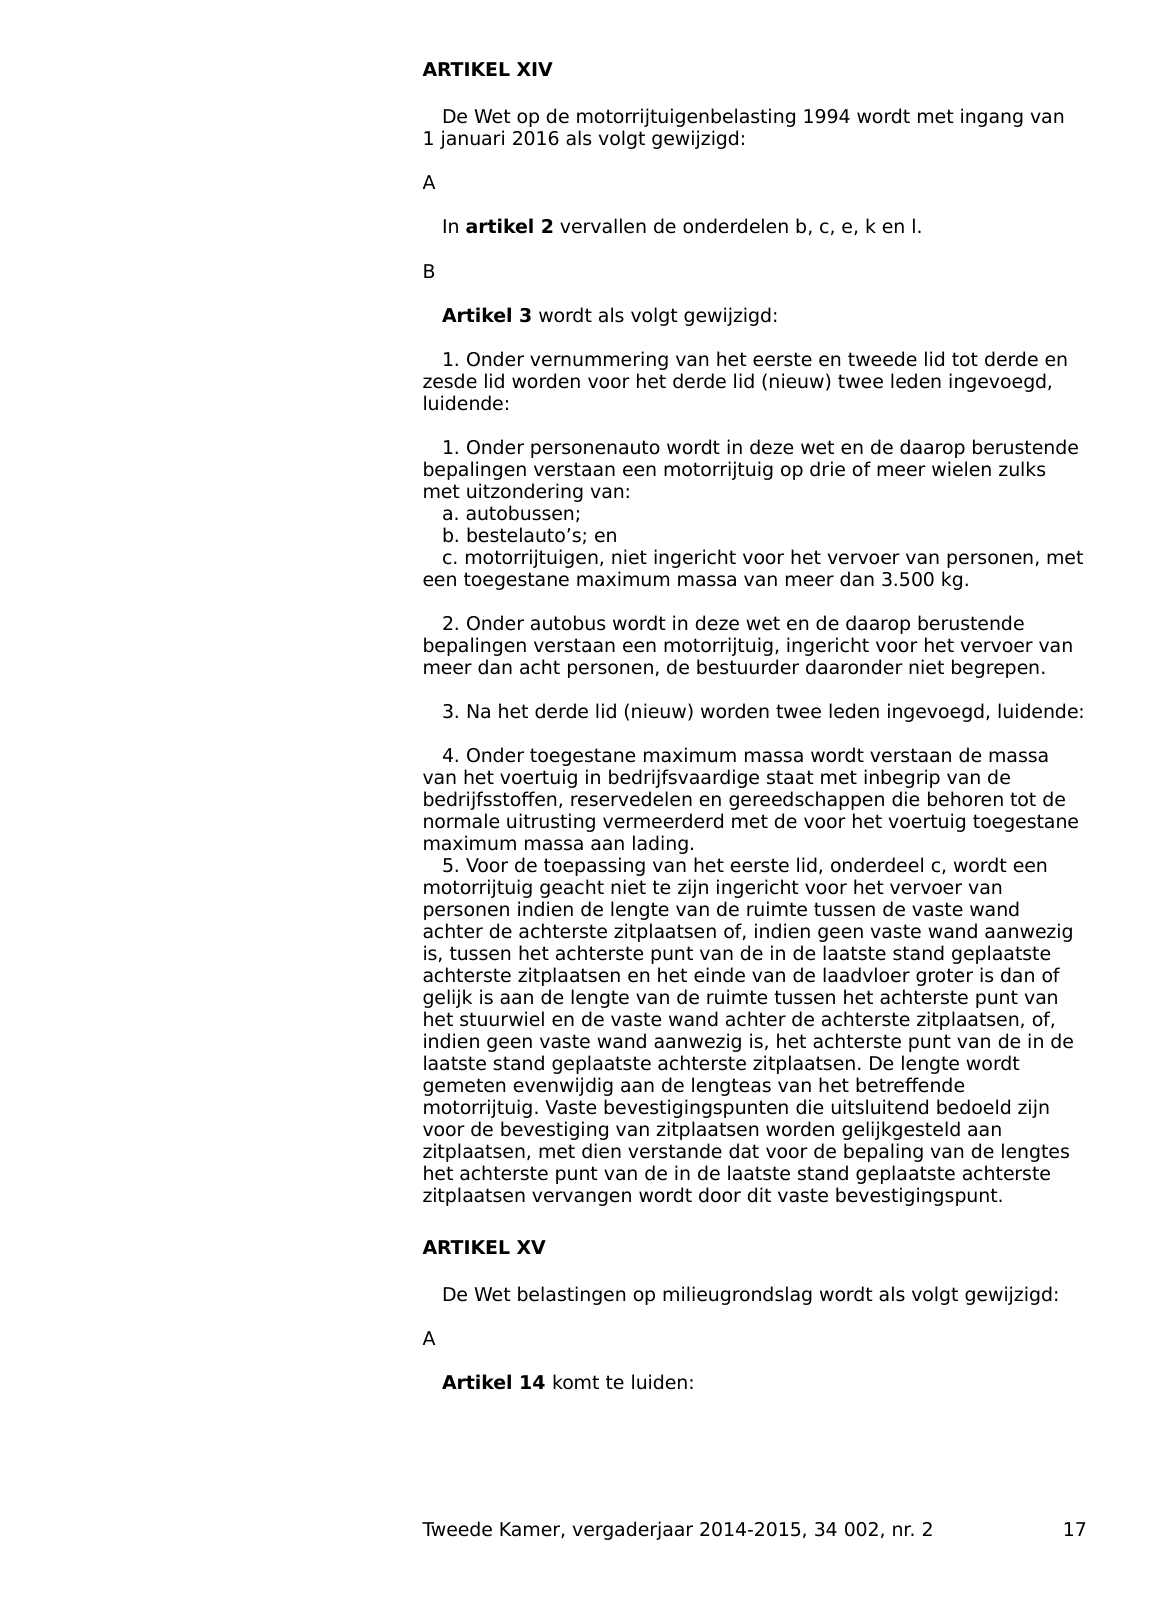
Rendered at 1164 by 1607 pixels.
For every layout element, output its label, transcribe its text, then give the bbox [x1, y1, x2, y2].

text 5. Voor de toepassing van het eerste lid, onderdeel c, wordt een motorrijtuig geacht niet te zijn ingericht voor het vervoer van personen indien de lengte van de ruimte tussen de vaste wand achter de achterste zitplaatsen of, indien geen vaste wand aanwezig is, tussen het achterste punt van de in de laatste stand geplaatste achterste zitplaatsen en het einde van de laadvloer groter is dan of gelijk is aan de lengte van de ruimte tussen het achterste punt van het stuurwiel en de vaste wand achter de achterste zitplaatsen, of, indien geen vaste wand aanwezig is, het achterste punt van de in de laatste stand geplaatste achterste zitplaatsen. De lengte wordt gemeten evenwijdig aan de lengteas van het betreffende motorrijtuig. Vaste bevestigingspunten die uitsluitend bedoeld zijn voor de bevestiging van zitplaatsen worden gelijkgesteld aan zitplaatsen, met dien verstande dat voor de bepaling van de lengtes het achterste punt van de in de laatste stand geplaatste achterste zitplaatsen vervangen wordt door dit vaste bevestigingspunt. [422, 855, 1087, 1207]
subtitle ARTIKEL XV [422, 1237, 1087, 1259]
text Artikel 3 wordt als volgt gewijzigd: [422, 305, 1087, 327]
text De Wet op de motorrijtuigenbelasting 1994 wordt met ingang van 1 januari 2016 als volgt gewijzigd: [422, 106, 1087, 150]
text De Wet belastingen op milieugrondslag wordt als volgt gewijzigd: [422, 1284, 1087, 1306]
text b. bestelauto’s; en [422, 525, 1087, 547]
text 4. Onder toegestane maximum massa wordt verstaan de massa van het voertuig in bedrijfsvaardige staat met inbegrip van de bedrijfsstoffen, reservedelen en gereedschappen die behoren tot de normale uitrusting vermeerderd met de voor het voertuig toegestane maximum massa aan lading. [422, 745, 1087, 855]
text In artikel 2 vervallen de onderdelen b, c, e, k en l. [422, 216, 1087, 238]
text B [422, 261, 1087, 282]
text Artikel 14 komt te luiden: [422, 1372, 1087, 1394]
text c. motorrijtuigen, niet ingericht voor het vervoer van personen, met een toegestane maximum massa van meer dan 3.500 kg. [422, 547, 1087, 591]
text A [422, 1328, 1087, 1350]
text 1. Onder personenauto wordt in deze wet en de daarop berustende bepalingen verstaan een motorrijtuig op drie of meer wielen zulks met uitzondering van: [422, 437, 1087, 503]
text 2. Onder autobus wordt in deze wet en de daarop berustende bepalingen verstaan een motorrijtuig, ingericht voor het vervoer van meer dan acht personen, de bestuurder daaronder niet begrepen. [422, 613, 1087, 679]
text 3. Na het derde lid (nieuw) worden twee leden ingevoegd, luidende: [422, 701, 1087, 723]
subtitle ARTIKEL XIV [422, 59, 1087, 81]
text a. autobussen; [422, 503, 1087, 525]
text 1. Onder vernummering van het eerste en tweede lid tot derde en zesde lid worden voor het derde lid (nieuw) twee leden ingevoegd, luidende: [422, 349, 1087, 415]
text A [422, 172, 1087, 194]
